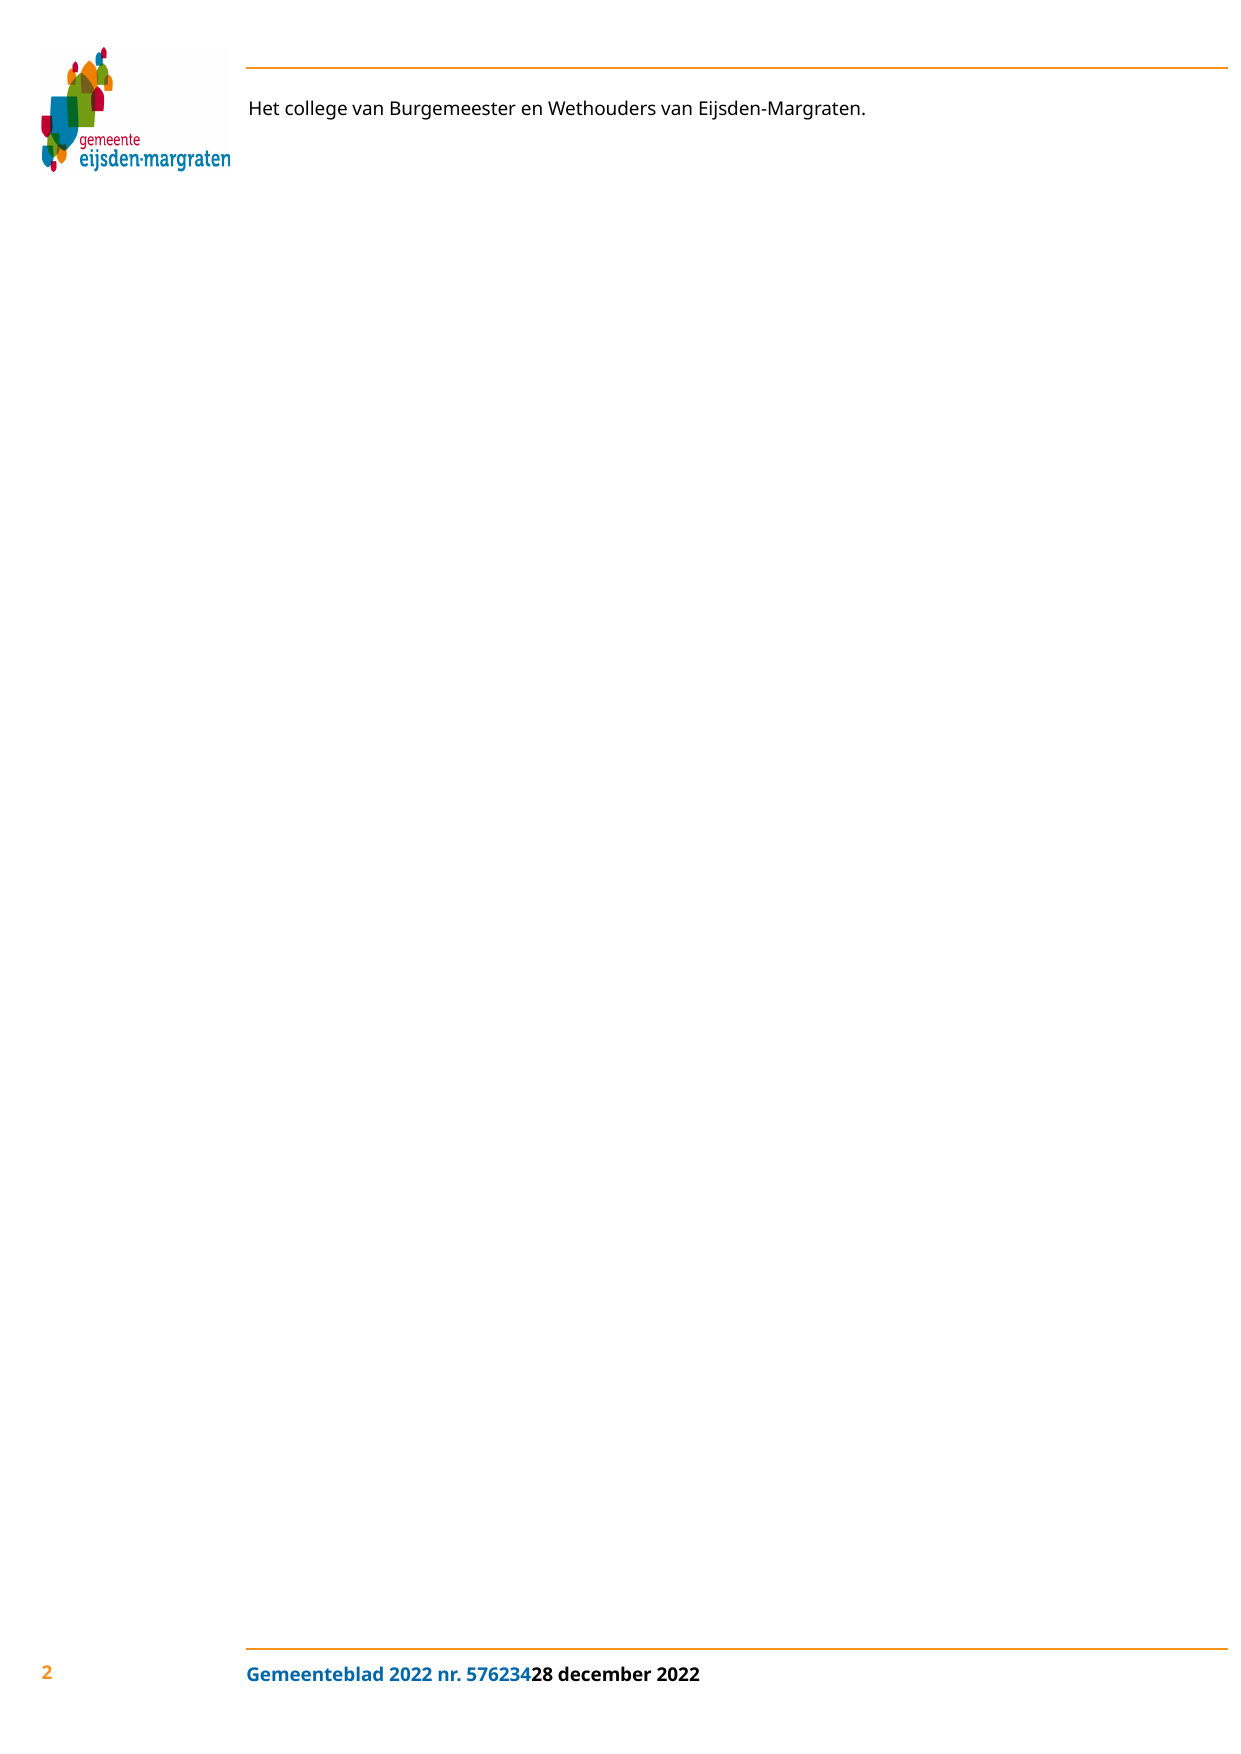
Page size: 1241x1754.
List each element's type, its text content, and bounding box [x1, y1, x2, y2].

picture [41, 47, 231, 172]
text Het college van Burgemeester en Wethouders van Eijsden-Margraten. [248, 95, 1152, 121]
